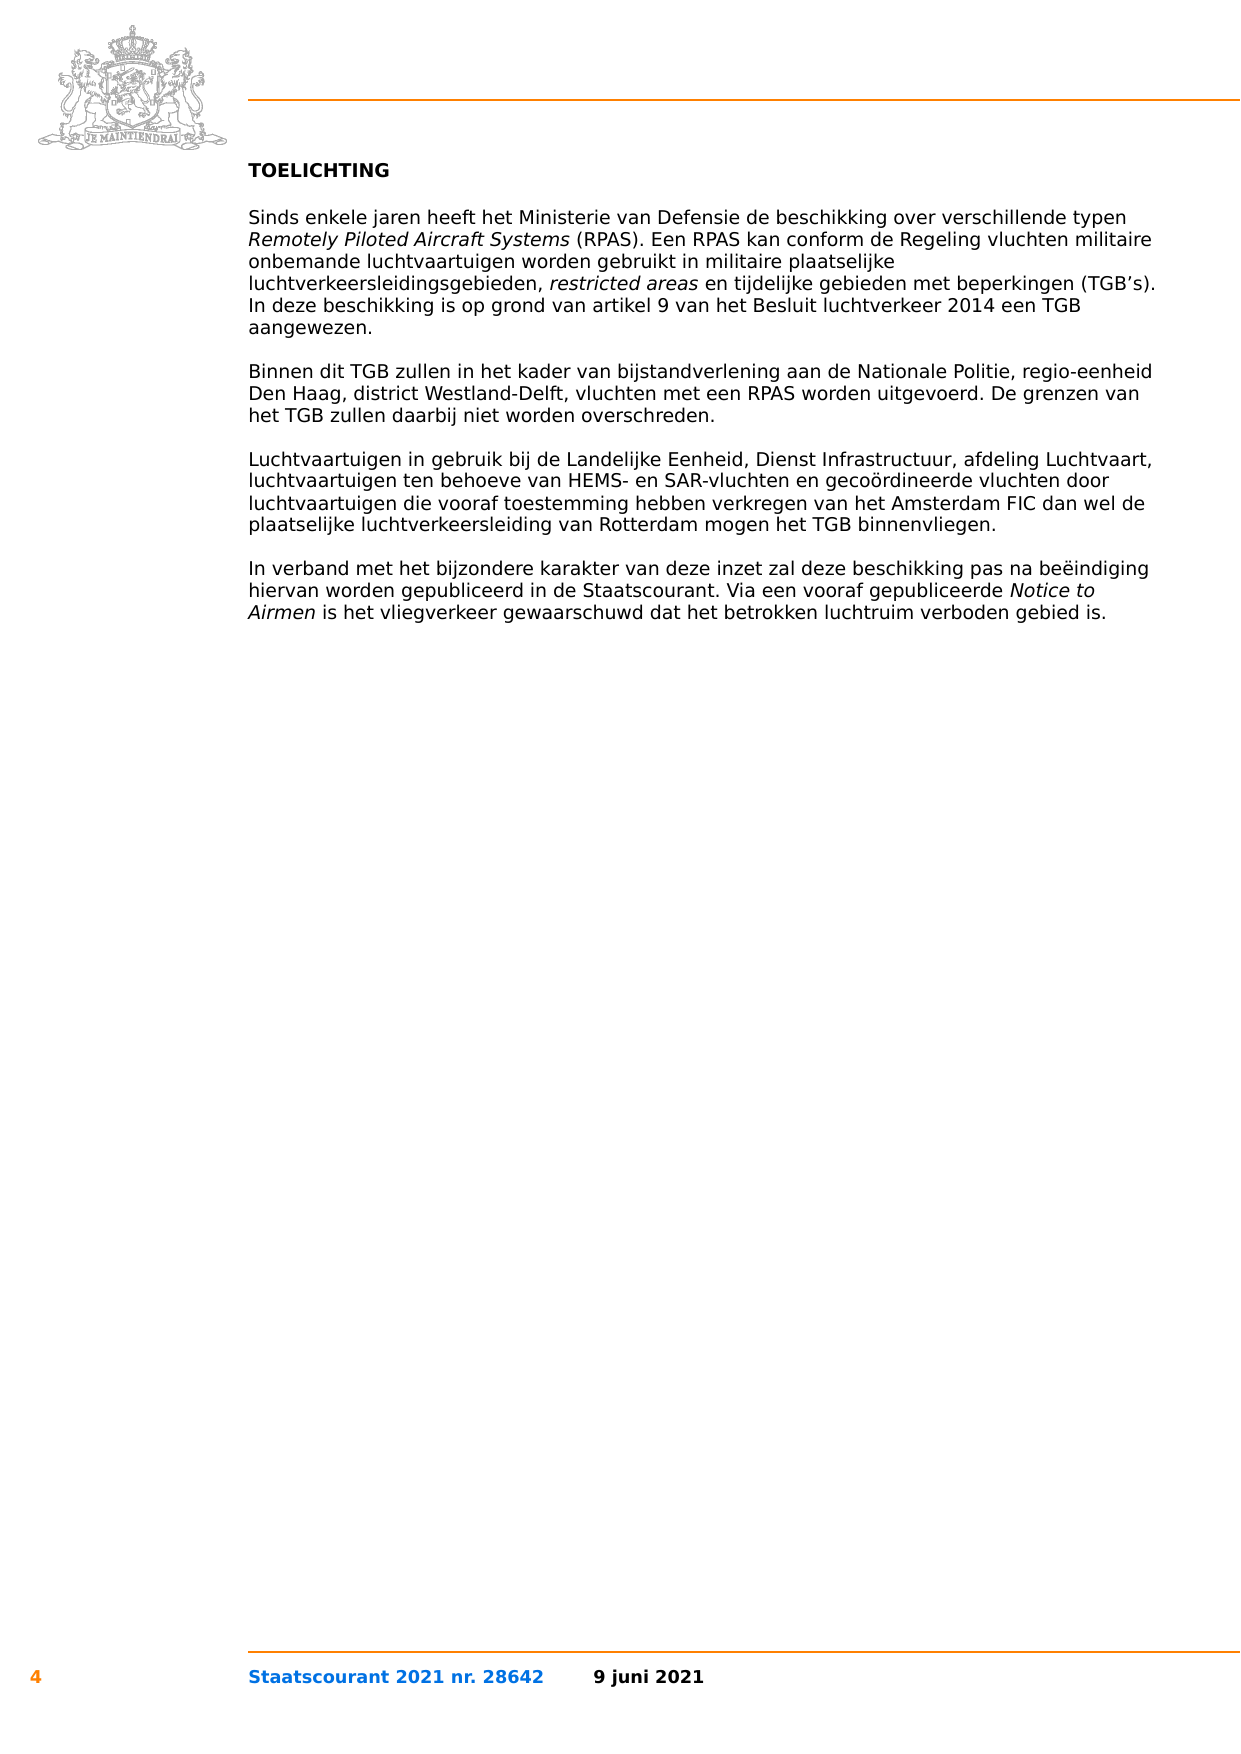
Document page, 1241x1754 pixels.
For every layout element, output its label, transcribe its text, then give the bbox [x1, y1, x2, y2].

text In verband met het bijzondere karakter van deze inzet zal deze beschikking pas na beëindiging hiervan worden gepubliceerd in de Staatscourant. Via een vooraf gepubliceerde Notice to Airmen is het vliegverkeer gewaarschuwd dat het betrokken luchtruim verboden gebied is. [248, 558, 1163, 624]
subtitle TOELICHTING [248, 160, 1163, 182]
text Luchtvaartuigen in gebruik bij de Landelijke Eenheid, Dienst Infrastructuur, afdeling Luchtvaart, luchtvaartuigen ten behoeve van HEMS- en SAR-vluchten en gecoördineerde vluchten door luchtvaartuigen die vooraf toestemming hebben verkregen van het Amsterdam FIC dan wel de plaatselijke luchtverkeersleiding van Rotterdam mogen het TGB binnenvliegen. [248, 448, 1163, 536]
text Binnen dit TGB zullen in het kader van bijstandverlening aan de Nationale Politie, regio-eenheid Den Haag, district Westland-Delft, vluchten met een RPAS worden uitgevoerd. De grenzen van het TGB zullen daarbij niet worden overschreden. [248, 361, 1163, 427]
picture [38, 25, 227, 150]
text Sinds enkele jaren heeft het Ministerie van Defensie de beschikking over verschillende typen Remotely Piloted Aircraft Systems (RPAS). Een RPAS kan conform de Regeling vluchten militaire onbemande luchtvaartuigen worden gebruikt in militaire plaatselijke luchtverkeersleidingsgebieden, restricted areas en tijdelijke gebieden met beperkingen (TGB’s). In deze beschikking is op grond van artikel 9 van het Besluit luchtverkeer 2014 een TGB aangewezen. [248, 207, 1163, 339]
